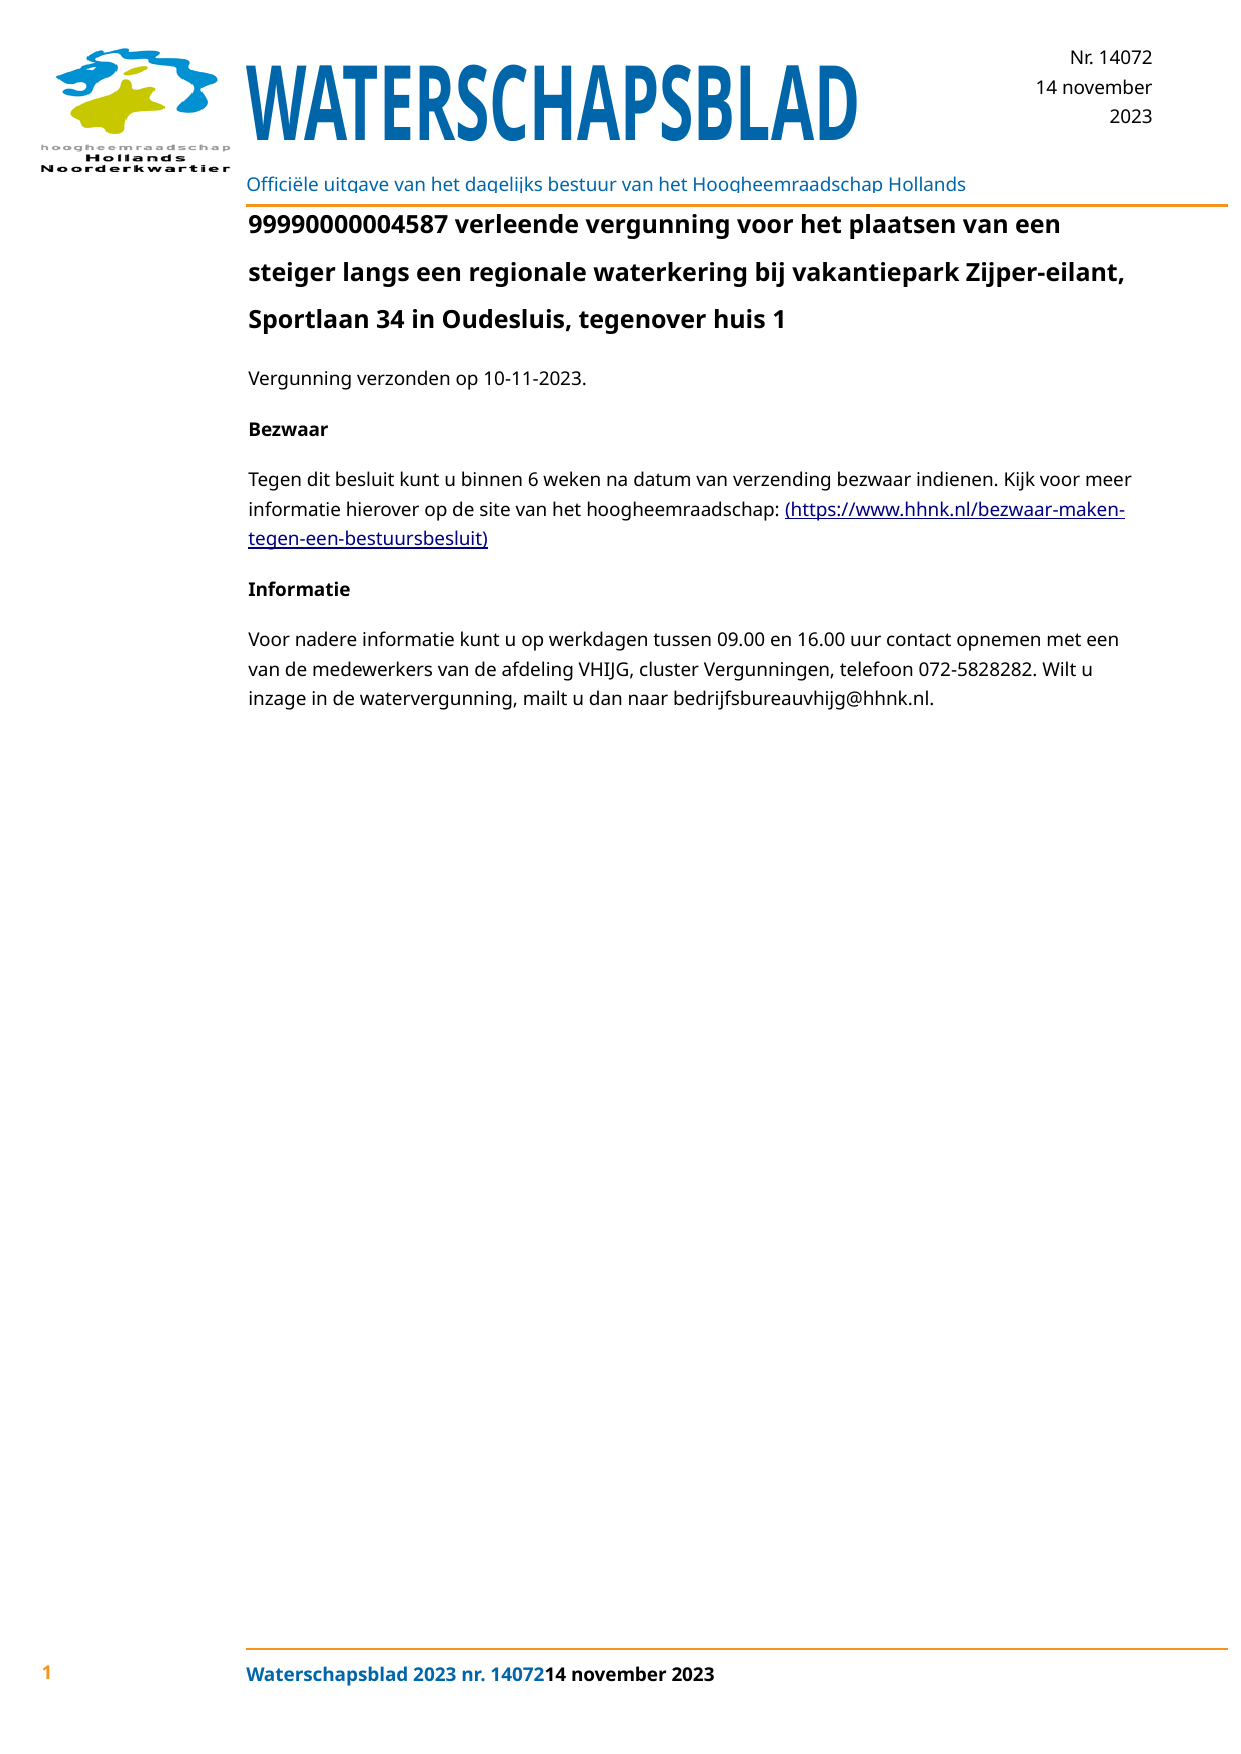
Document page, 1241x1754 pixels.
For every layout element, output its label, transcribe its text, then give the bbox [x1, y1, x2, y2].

text 99990000004587 verleende vergunning voor het plaatsen van een steiger langs een regionale waterkering bij vakantiepark Zijper-eilant, Sportlaan 34 in Oudesluis, tegenover huis 1 [248, 207, 1152, 336]
text Tegen dit besluit kunt u binnen 6 weken na datum van verzending bezwaar indienen. Kijk voor meer informatie hierover op de site van het hoogheemraadschap: (https://www.hhnk.nl/bezwaar-maken-tegen-een-bestuursbesluit) [248, 466, 1152, 551]
text Informatie [248, 576, 1152, 602]
text Voor nadere informatie kunt u op werkdagen tussen 09.00 en 16.00 uur contact opnemen met een van de medewerkers van de afdeling VHIJG, cluster Vergunningen, telefoon 072-5828282. Wilt u inzage in de watervergunning, mailt u dan naar bedrijfsbureauvhijg@hhnk.nl. [248, 626, 1152, 711]
picture [41, 47, 231, 172]
text Bezwaar [248, 416, 1152, 442]
text Vergunning verzonden op 10-11-2023. [248, 366, 1152, 391]
